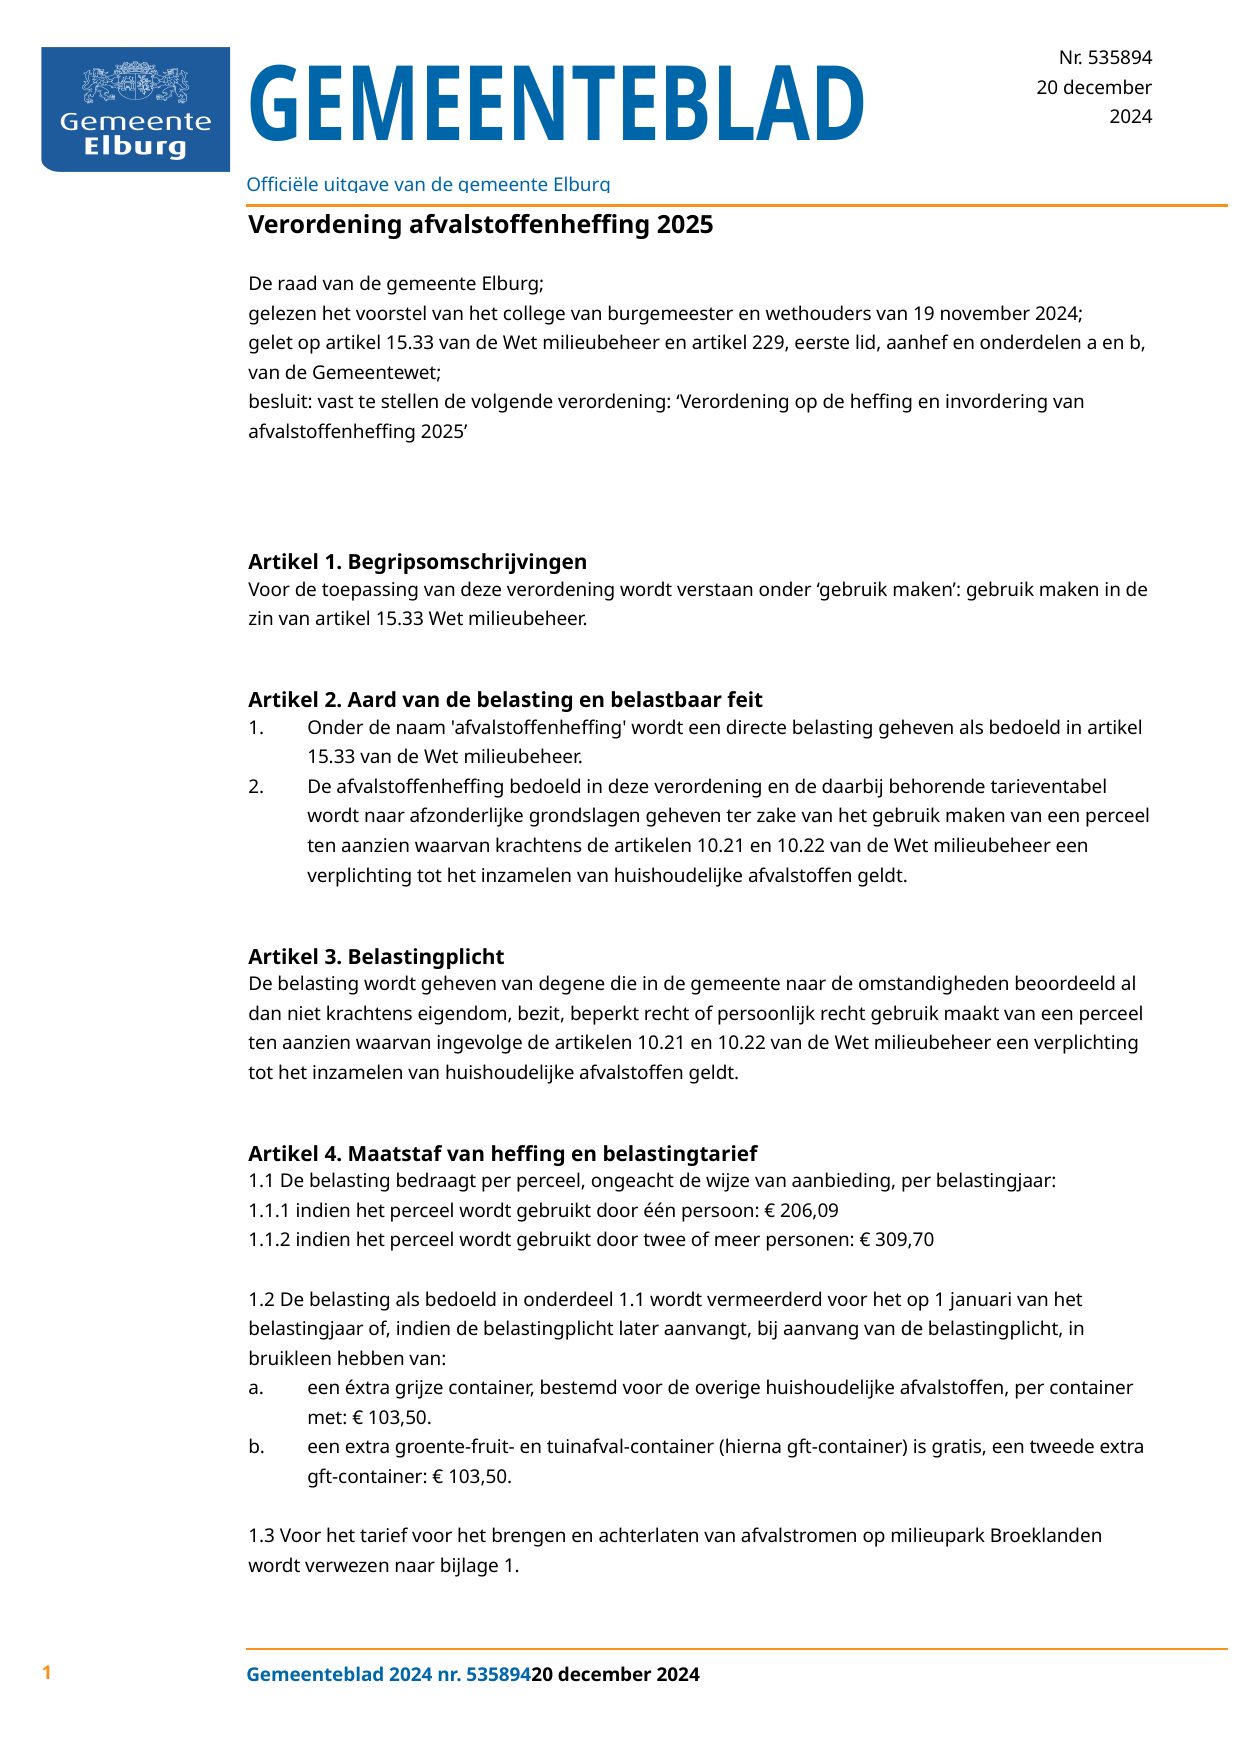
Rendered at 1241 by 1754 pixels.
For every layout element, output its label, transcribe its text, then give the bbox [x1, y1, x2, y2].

text gelezen het voorstel van het college van burgemeester en wethouders van 19 november 2024; [248, 300, 1152, 326]
text 1.3 Voor het tarief voor het brengen en achterlaten van afvalstromen op milieupark Broeklanden wordt verwezen naar bijlage 1. [248, 1522, 1152, 1578]
list De afvalstoffenheffing bedoeld in deze verordening en de daarbij behorende tarieventabel wordt naar afzonderlijke grondslagen geheven ter zake van het gebruik maken van een perceel ten aanzien waarvan krachtens de artikelen 10.21 en 10.22 van de Wet milieubeheer een verplichting tot het inzamelen van huishoudelijke afvalstoffen geldt. [248, 773, 1152, 888]
text 1.2 De belasting als bedoeld in onderdeel 1.1 wordt vermeerderd voor het op 1 januari van het belastingjaar of, indien de belastingplicht later aanvangt, bij aanvang van de belastingplicht, in bruikleen hebben van: [248, 1286, 1152, 1371]
text Artikel 2. Aard van de belasting en belastbaar feit [248, 686, 1152, 714]
picture [41, 47, 231, 172]
text 1.1.1 indien het perceel wordt gebruikt door één persoon: € 206,09 [248, 1197, 1152, 1223]
text De raad van de gemeente Elburg; [248, 270, 1152, 296]
text Artikel 3. Belastingplicht [248, 942, 1152, 970]
text Verordening afvalstoffenheffing 2025 [248, 207, 1152, 241]
text Artikel 1. Begripsomschrijvingen [248, 547, 1152, 576]
list een extra groente-fruit- en tuinafval-container (hierna gft-container) is gratis, een tweede extra gft-container: € 103,50. [248, 1434, 1152, 1489]
text De belasting wordt geheven van degene die in de gemeente naar de omstandigheden beoordeeld al dan niet krachtens eigendom, bezit, beperkt recht of persoonlijk recht gebruik maakt van een perceel ten aanzien waarvan ingevolge de artikelen 10.21 en 10.22 van de Wet milieubeheer een verplichting tot het inzamelen van huishoudelijke afvalstoffen geldt. [248, 970, 1152, 1085]
list Onder de naam 'afvalstoffenheffing' wordt een directe belasting geheven als bedoeld in artikel 15.33 van de Wet milieubeheer. [248, 714, 1152, 769]
text besluit: vast te stellen de volgende verordening: ‘Verordening op de heffing en invordering van afvalstoffenheffing 2025’ [248, 389, 1152, 444]
text Artikel 4. Maatstaf van heffing en belastingtarief [248, 1139, 1152, 1167]
text Voor de toepassing van deze verordening wordt verstaan onder ‘gebruik maken’: gebruik maken in de zin van artikel 15.33 Wet milieubeheer. [248, 576, 1152, 631]
list een éxtra grijze container, bestemd voor de overige huishoudelijke afvalstoffen, per container met: € 103,50. [248, 1374, 1152, 1430]
text 1.1.2 indien het perceel wordt gebruikt door twee of meer personen: € 309,70 [248, 1227, 1152, 1252]
text gelet op artikel 15.33 van de Wet milieubeheer en artikel 229, eerste lid, aanhef en onderdelen a en b, van de Gemeentewet; [248, 329, 1152, 385]
text 1.1 De belasting bedraagt per perceel, ongeacht de wijze van aanbieding, per belastingjaar: [248, 1167, 1152, 1193]
